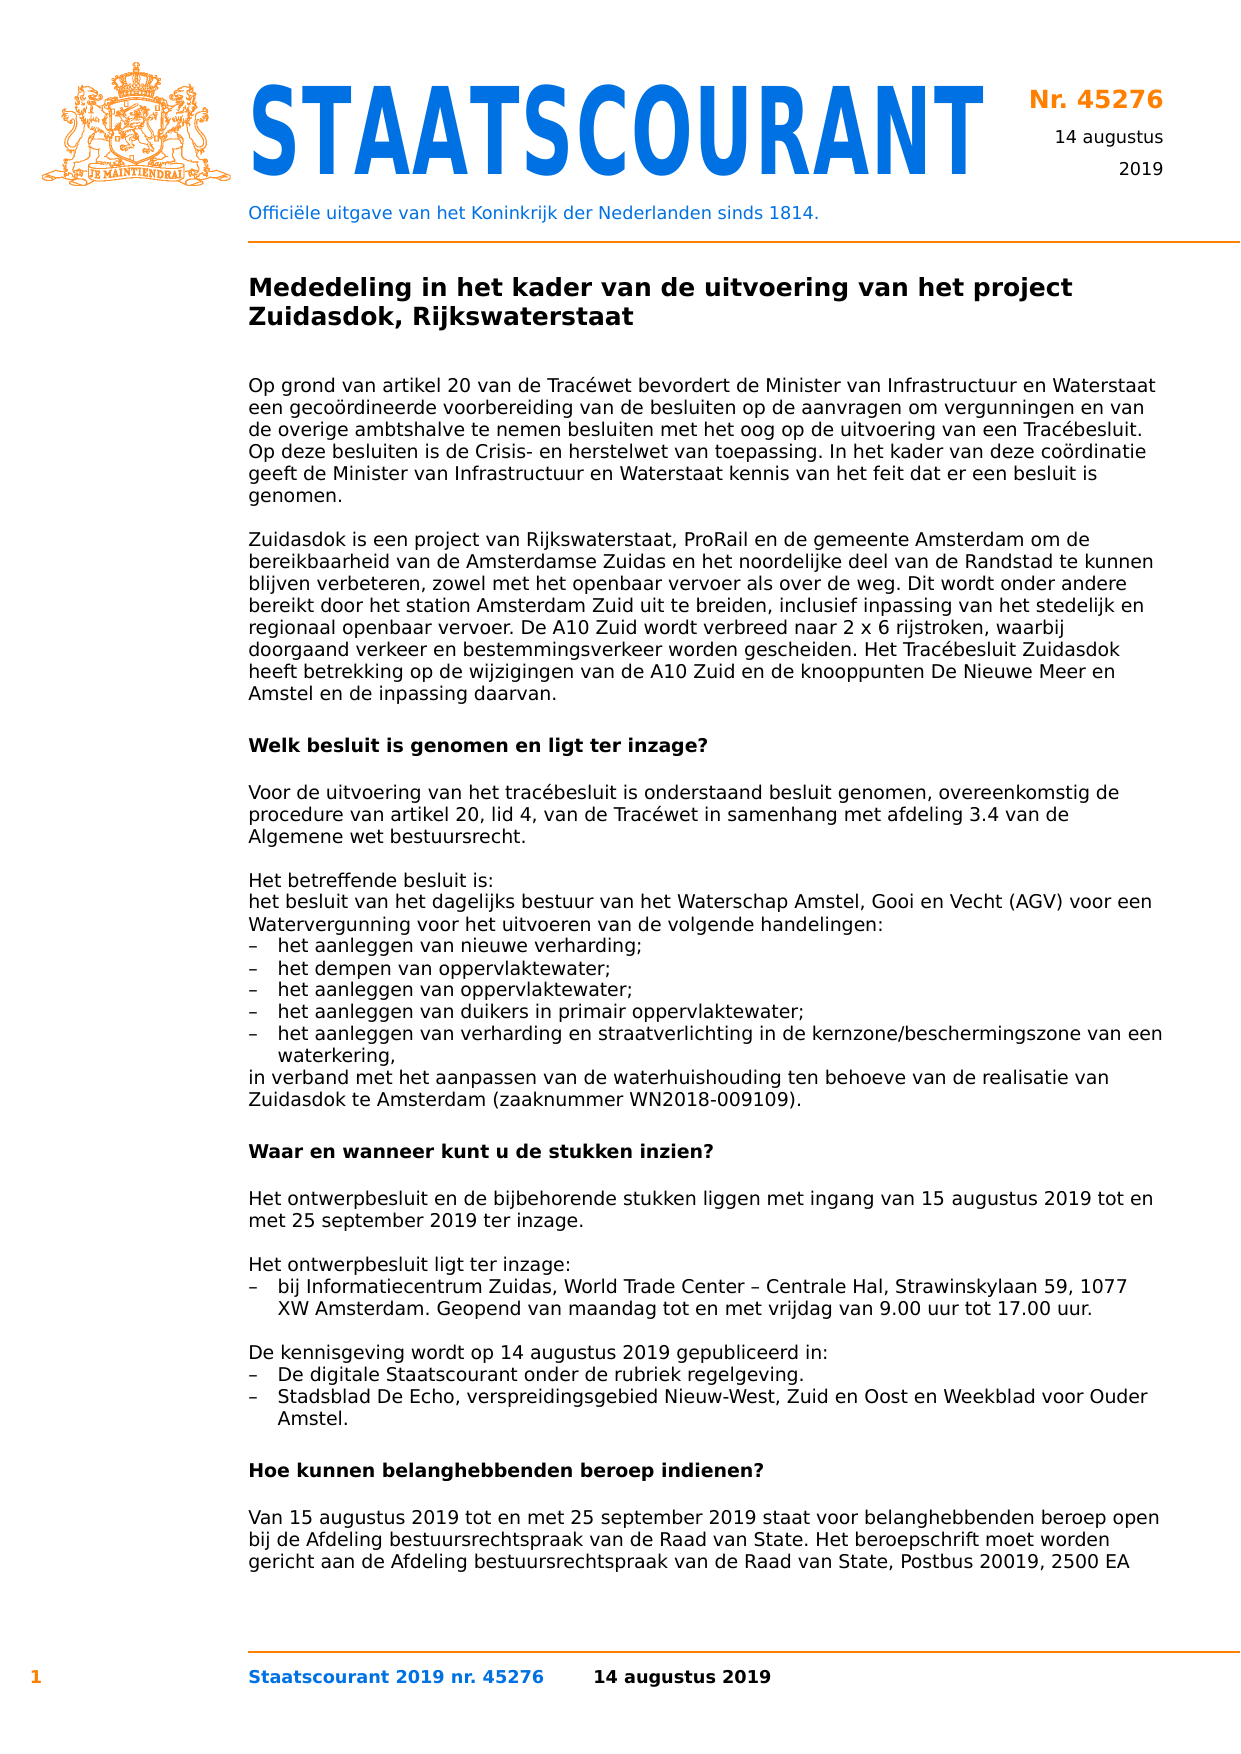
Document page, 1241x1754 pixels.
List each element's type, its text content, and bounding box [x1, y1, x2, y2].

text Het ontwerpbesluit ligt ter inzage: [248, 1254, 1163, 1276]
subtitle Mededeling in het kader van de uitvoering van het project Zuidasdok, Rijkswaterstaat [248, 273, 1163, 331]
subtitle Waar en wanneer kunt u de stukken inzien? [248, 1141, 1163, 1163]
text – Stadsblad De Echo, verspreidingsgebied Nieuw-West, Zuid en Oost en Weekblad voor Ouder Amstel. [248, 1386, 1163, 1430]
table_header STAATSCOURANT [248, 62, 998, 203]
text Voor de uitvoering van het tracébesluit is onderstaand besluit genomen, overeenkomstig de procedure van artikel 20, lid 4, van de Tracéwet in samenhang met afdeling 3.4 van de Algemene wet bestuursrecht. [248, 782, 1163, 848]
text Het ontwerpbesluit en de bijbehorende stukken liggen met ingang van 15 augustus 2019 tot en met 25 september 2019 ter inzage. [248, 1188, 1163, 1232]
text het besluit van het dagelijks bestuur van het Waterschap Amstel, Gooi en Vecht (AGV) voor een Watervergunning voor het uitvoeren van de volgende handelingen: [248, 891, 1163, 935]
table_cell 2019 [998, 153, 1240, 203]
subtitle Hoe kunnen belanghebbenden beroep indienen? [248, 1460, 1163, 1482]
text – bij Informatiecentrum Zuidas, World Trade Center – Centrale Hal, Strawinskylaan 59, 1077 XW Amsterdam. Geopend van maandag tot en met vrijdag van 9.00 uur tot 17.00 uur. [248, 1276, 1163, 1320]
table_cell 14 augustus [998, 121, 1240, 153]
table_header Nr. 45276 [998, 62, 1240, 121]
text Op grond van artikel 20 van de Tracéwet bevordert de Minister van Infrastructuur en Waterstaat een gecoördineerde voorbereiding van de besluiten op de aanvragen om vergunningen en van de overige ambtshalve te nemen besluiten met het oog op de uitvoering van een Tracébesluit. Op deze besluiten is de Crisis- en herstelwet van toepassing. In het kader van deze coördinatie geeft de Minister van Infrastructuur en Waterstaat kennis van het feit dat er een besluit is genomen. [248, 375, 1163, 507]
text – De digitale Staatscourant onder de rubriek regelgeving. [248, 1364, 1163, 1386]
text – het dempen van oppervlaktewater; [248, 957, 1163, 979]
text – het aanleggen van duikers in primair oppervlaktewater; [248, 1001, 1163, 1023]
text – het aanleggen van oppervlaktewater; [248, 979, 1163, 1001]
subtitle Welk besluit is genomen en ligt ter inzage? [248, 735, 1163, 757]
text – het aanleggen van nieuwe verharding; [248, 935, 1163, 957]
text Van 15 augustus 2019 tot en met 25 september 2019 staat voor belanghebbenden beroep open bij de Afdeling bestuursrechtspraak van de Raad van State. Het beroepschrift moet worden gericht aan de Afdeling bestuursrechtspraak van de Raad van State, Postbus 20019, 2500 EA [248, 1507, 1163, 1573]
table_header [25, 62, 248, 241]
table_cell Officiële uitgave van het Koninkrijk der Nederlanden sinds 1814. [248, 203, 1240, 241]
text – het aanleggen van verharding en straatverlichting in de kernzone/beschermingszone van een waterkering, [248, 1023, 1163, 1067]
text Het betreffende besluit is: [248, 869, 1163, 891]
text in verband met het aanpassen van de waterhuishouding ten behoeve van de realisatie van Zuidasdok te Amsterdam (zaaknummer WN2018-009109). [248, 1067, 1163, 1111]
text Zuidasdok is een project van Rijkswaterstaat, ProRail en de gemeente Amsterdam om de bereikbaarheid van de Amsterdamse Zuidas en het noordelijke deel van de Randstad te kunnen blijven verbeteren, zowel met het openbaar vervoer als over de weg. Dit wordt onder andere bereikt door het station Amsterdam Zuid uit te breiden, inclusief inpassing van het stedelijk en regionaal openbaar vervoer. De A10 Zuid wordt verbreed naar 2 x 6 rijstroken, waarbij doorgaand verkeer en bestemmingsverkeer worden gescheiden. Het Tracébesluit Zuidasdok heeft betrekking op de wijzigingen van de A10 Zuid en de knooppunten De Nieuwe Meer en Amstel en de inpassing daarvan. [248, 529, 1163, 705]
picture [41, 62, 231, 186]
text De kennisgeving wordt op 14 augustus 2019 gepubliceerd in: [248, 1342, 1163, 1364]
